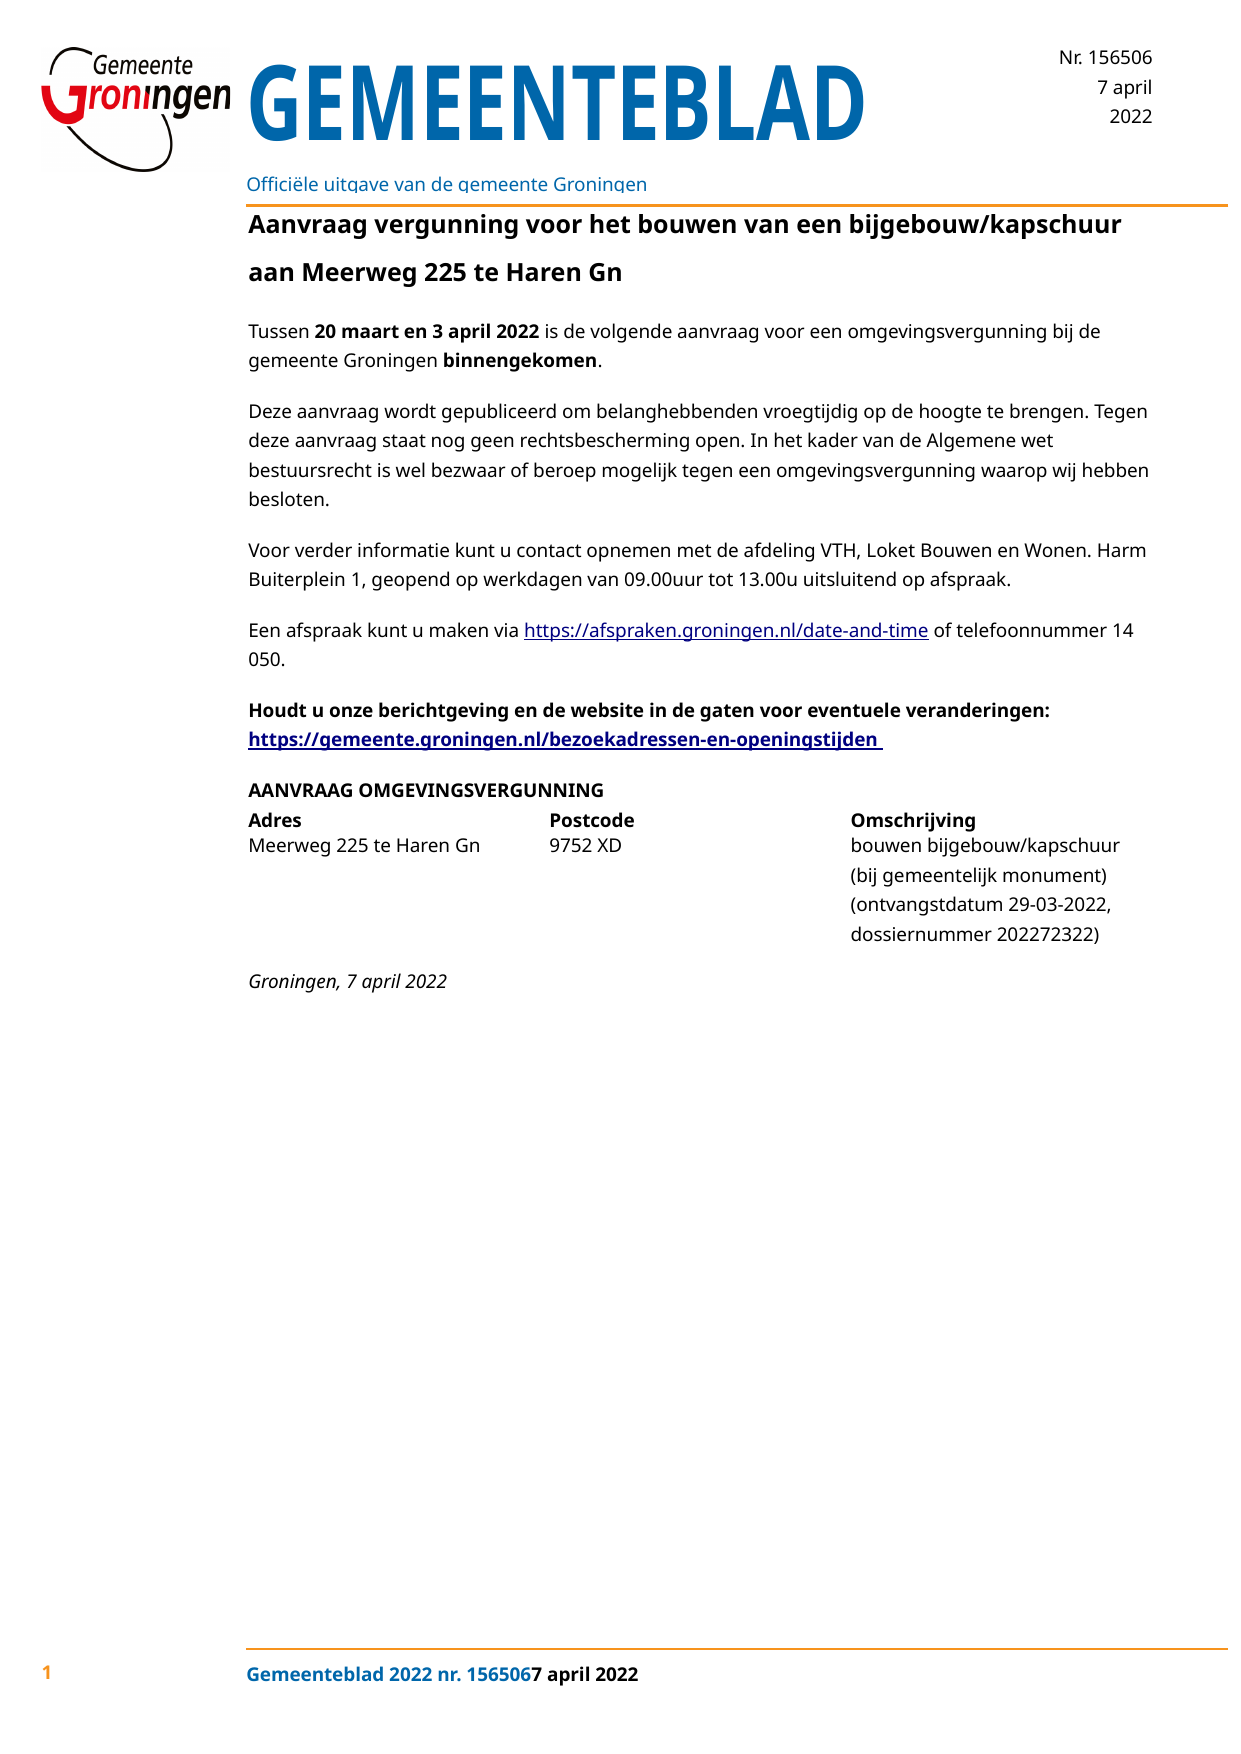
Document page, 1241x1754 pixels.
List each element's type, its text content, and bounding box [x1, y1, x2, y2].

text Houdt u onze berichtgeving en de website in de gaten voor eventuele veranderingen: https://gemeente.groningen.nl/bezoekadressen-en-openingstijden [248, 697, 1152, 752]
table_header Adres [248, 807, 549, 832]
text Voor verder informatie kunt u contact opnemen met de afdeling VTH, Loket Bouwen en Wonen. Harm Buiterplein 1, geopend op werkdagen van 09.00uur tot 13.00u uitsluitend op afspraak. [248, 537, 1152, 592]
text Een afspraak kunt u maken via https://afspraken.groningen.nl/date-and-time of telefoonnummer 14 050. [248, 617, 1152, 672]
table_header Postcode [549, 807, 850, 832]
text Aanvraag vergunning voor het bouwen van een bijgebouw/kapschuur aan Meerweg 225 te Haren Gn [248, 207, 1152, 288]
table_cell 9752 XD [549, 833, 850, 947]
text Groningen, 7 april 2022 [248, 968, 1152, 994]
table_header Omschrijving [850, 807, 1152, 832]
text Deze aanvraag wordt gepubliceerd om belanghebbenden vroegtijdig op de hoogte te brengen. Tegen deze aanvraag staat nog geen rechtsbescherming open. In het kader van de Algemene wet bestuursrecht is wel bezwaar of beroep mogelijk tegen een omgevingsvergunning waarop wij hebben besloten. [248, 398, 1152, 512]
table_cell bouwen bijgebouw/kapschuur (bij gemeentelijk monument) (ontvangstdatum 29-03-2022, dossiernummer 202272322) [850, 833, 1152, 947]
table_cell Meerweg 225 te Haren Gn [248, 833, 549, 947]
picture [41, 47, 231, 172]
text Tussen 20 maart en 3 april 2022 is de volgende aanvraag voor een omgevingsvergunning bij de gemeente Groningen binnengekomen. [248, 318, 1152, 373]
text AANVRAAG OMGEVINGSVERGUNNING [248, 777, 1152, 803]
